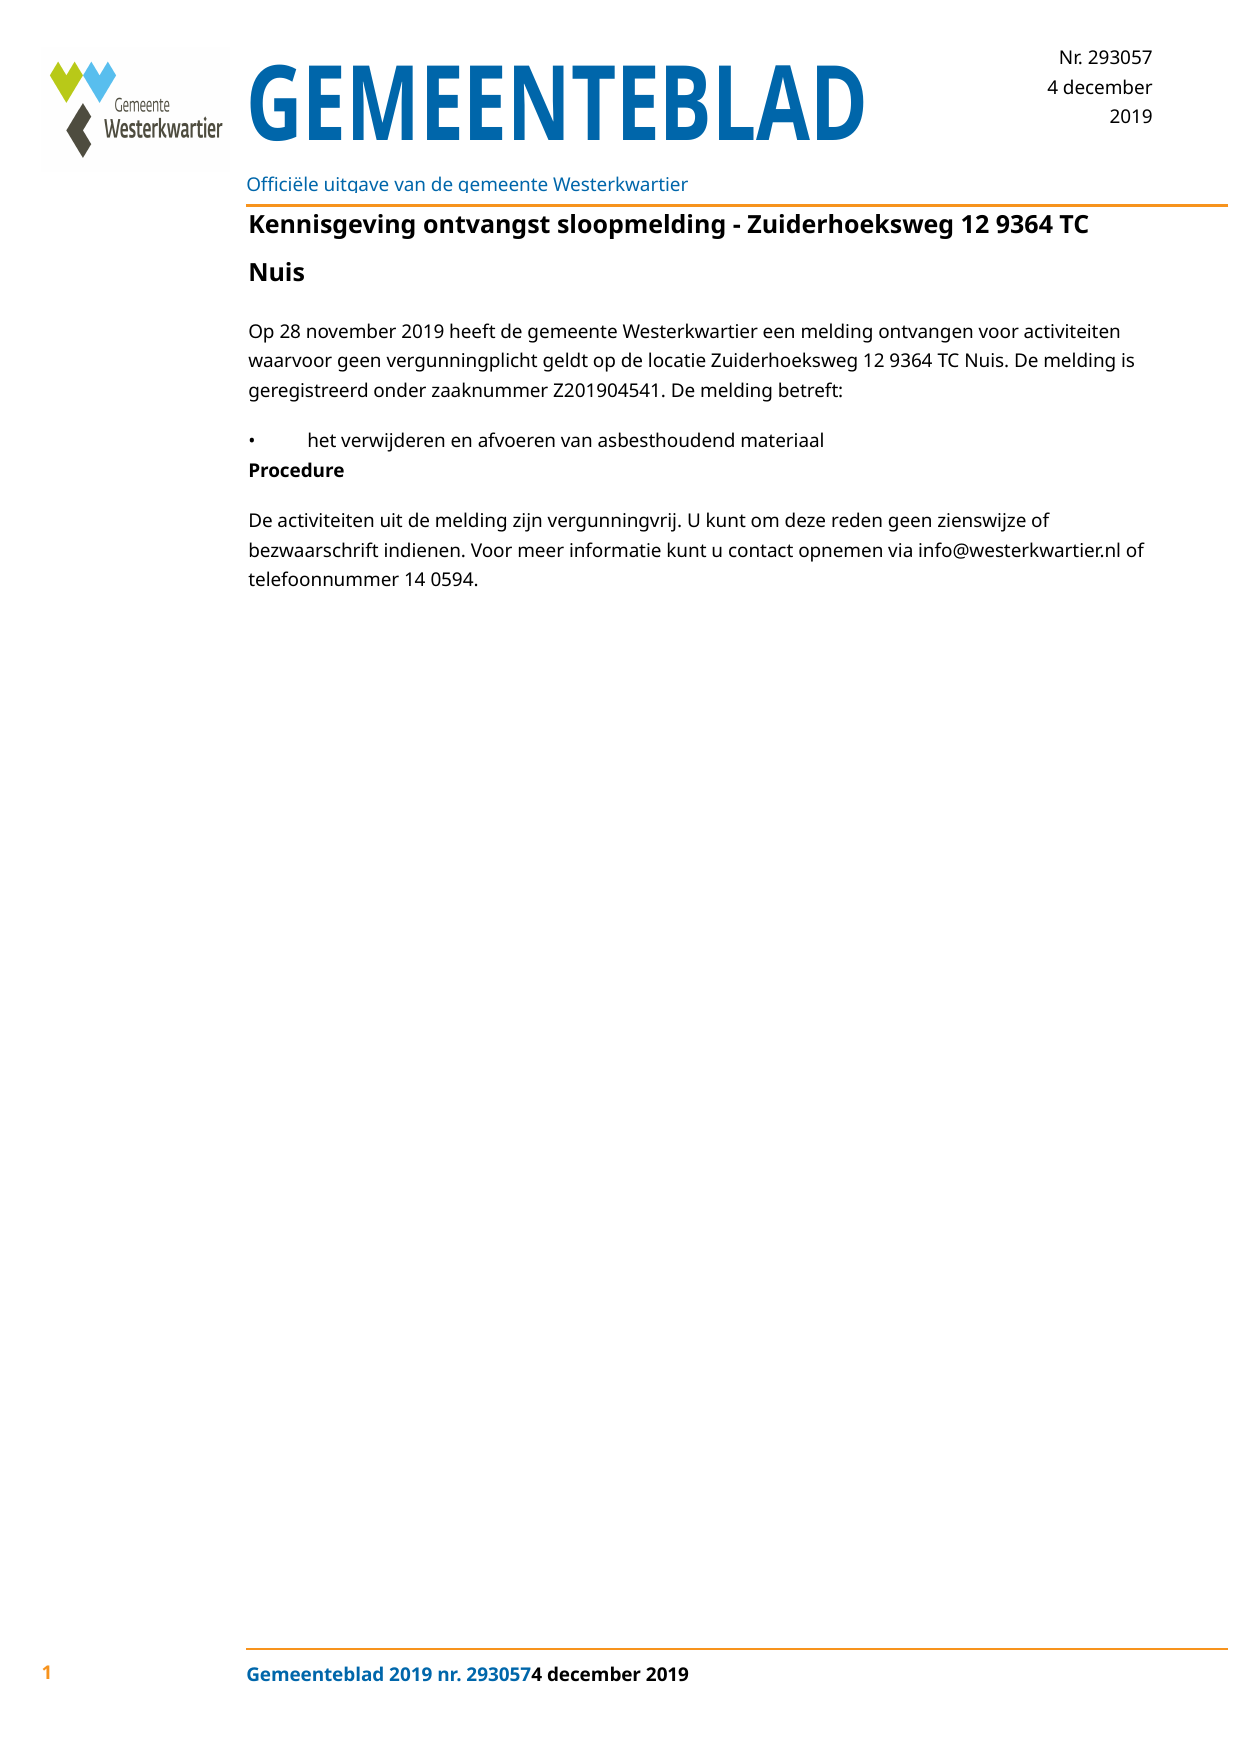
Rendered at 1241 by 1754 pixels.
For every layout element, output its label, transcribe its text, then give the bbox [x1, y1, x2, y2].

list het verwijderen en afvoeren van asbesthoudend materiaal [248, 427, 1152, 453]
text Procedure [248, 457, 1152, 483]
picture [41, 47, 231, 172]
text Op 28 november 2019 heeft de gemeente Westerkwartier een melding ontvangen voor activiteiten waarvoor geen vergunningplicht geldt op de locatie Zuiderhoeksweg 12 9364 TC Nuis. De melding is geregistreerd onder zaaknummer Z201904541. De melding betreft: [248, 318, 1152, 403]
text De activiteiten uit de melding zijn vergunningvrij. U kunt om deze reden geen zienswijze of bezwaarschrift indienen. Voor meer informatie kunt u contact opnemen via info@westerkwartier.nl of telefoonnummer 14 0594. [248, 507, 1152, 592]
text Kennisgeving ontvangst sloopmelding - Zuiderhoeksweg 12 9364 TC Nuis [248, 207, 1152, 288]
